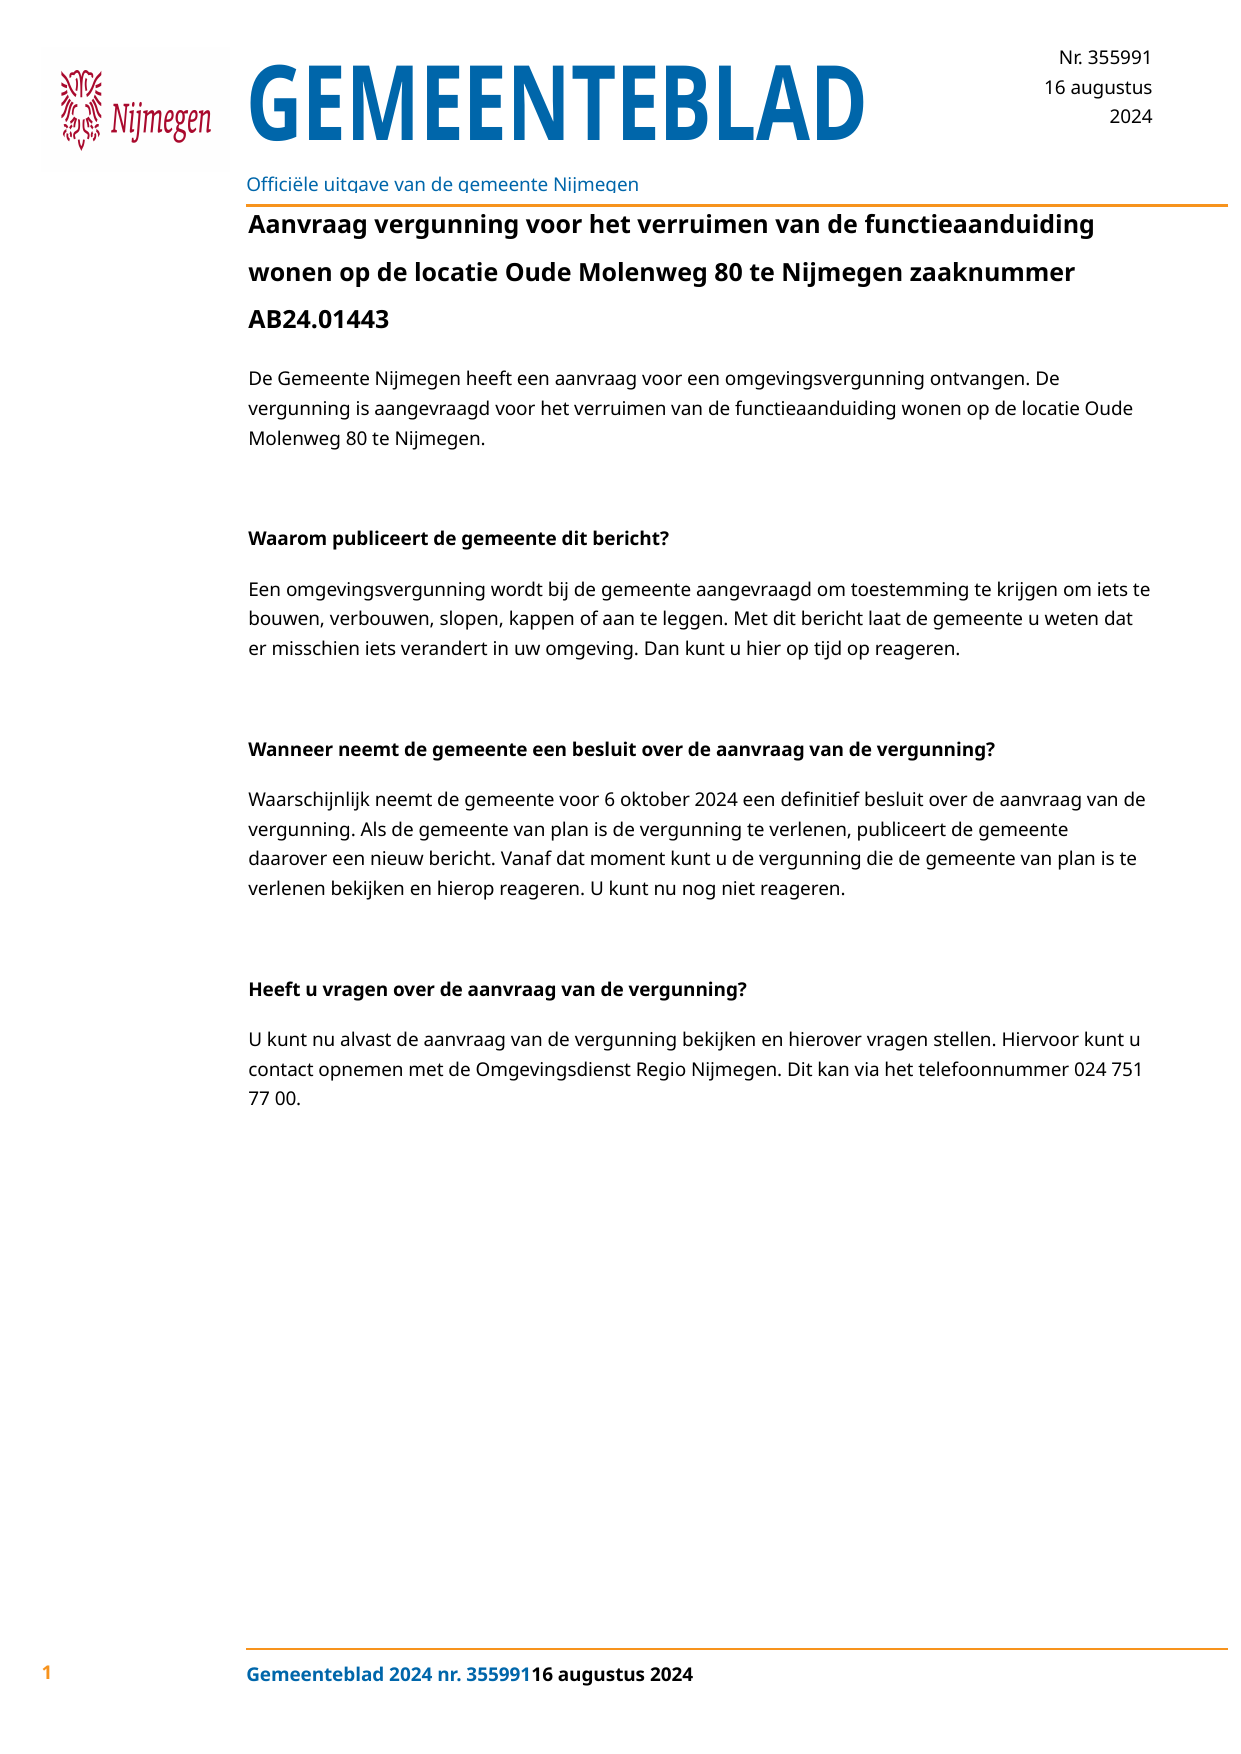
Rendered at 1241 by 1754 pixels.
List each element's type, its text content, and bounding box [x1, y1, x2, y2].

text Wanneer neemt de gemeente een besluit over de aanvraag van de vergunning? [248, 736, 1152, 762]
text De Gemeente Nijmegen heeft een aanvraag voor een omgevingsvergunning ontvangen. De vergunning is aangevraagd voor het verruimen van de functieaanduiding wonen op de locatie Oude Molenweg 80 te Nijmegen. [248, 366, 1152, 450]
picture [41, 47, 231, 172]
text Waarschijnlijk neemt de gemeente voor 6 oktober 2024 een definitief besluit over de aanvraag van de vergunning. Als de gemeente van plan is de vergunning te verlenen, publiceert de gemeente daarover een nieuw bericht. Vanaf dat moment kunt u de vergunning die de gemeente van plan is te verlenen bekijken en hierop reageren. U kunt nu nog niet reageren. [248, 786, 1152, 901]
text U kunt nu alvast de aanvraag van de vergunning bekijken en hierover vragen stellen. Hiervoor kunt u contact opnemen met de Omgevingsdienst Regio Nijmegen. Dit kan via het telefoonnummer 024 751 77 00. [248, 1026, 1152, 1111]
text Een omgevingsvergunning wordt bij de gemeente aangevraagd om toestemming te krijgen om iets te bouwen, verbouwen, slopen, kappen of aan te leggen. Met dit bericht laat de gemeente u weten dat er misschien iets verandert in uw omgeving. Dan kunt u hier op tijd op reageren. [248, 576, 1152, 661]
text Aanvraag vergunning voor het verruimen van de functieaanduiding wonen op de locatie Oude Molenweg 80 te Nijmegen zaaknummer AB24.01443 [248, 207, 1152, 336]
text Waarom publiceert de gemeente dit bericht? [248, 526, 1152, 551]
text Heeft u vragen over de aanvraag van de vergunning? [248, 976, 1152, 1002]
